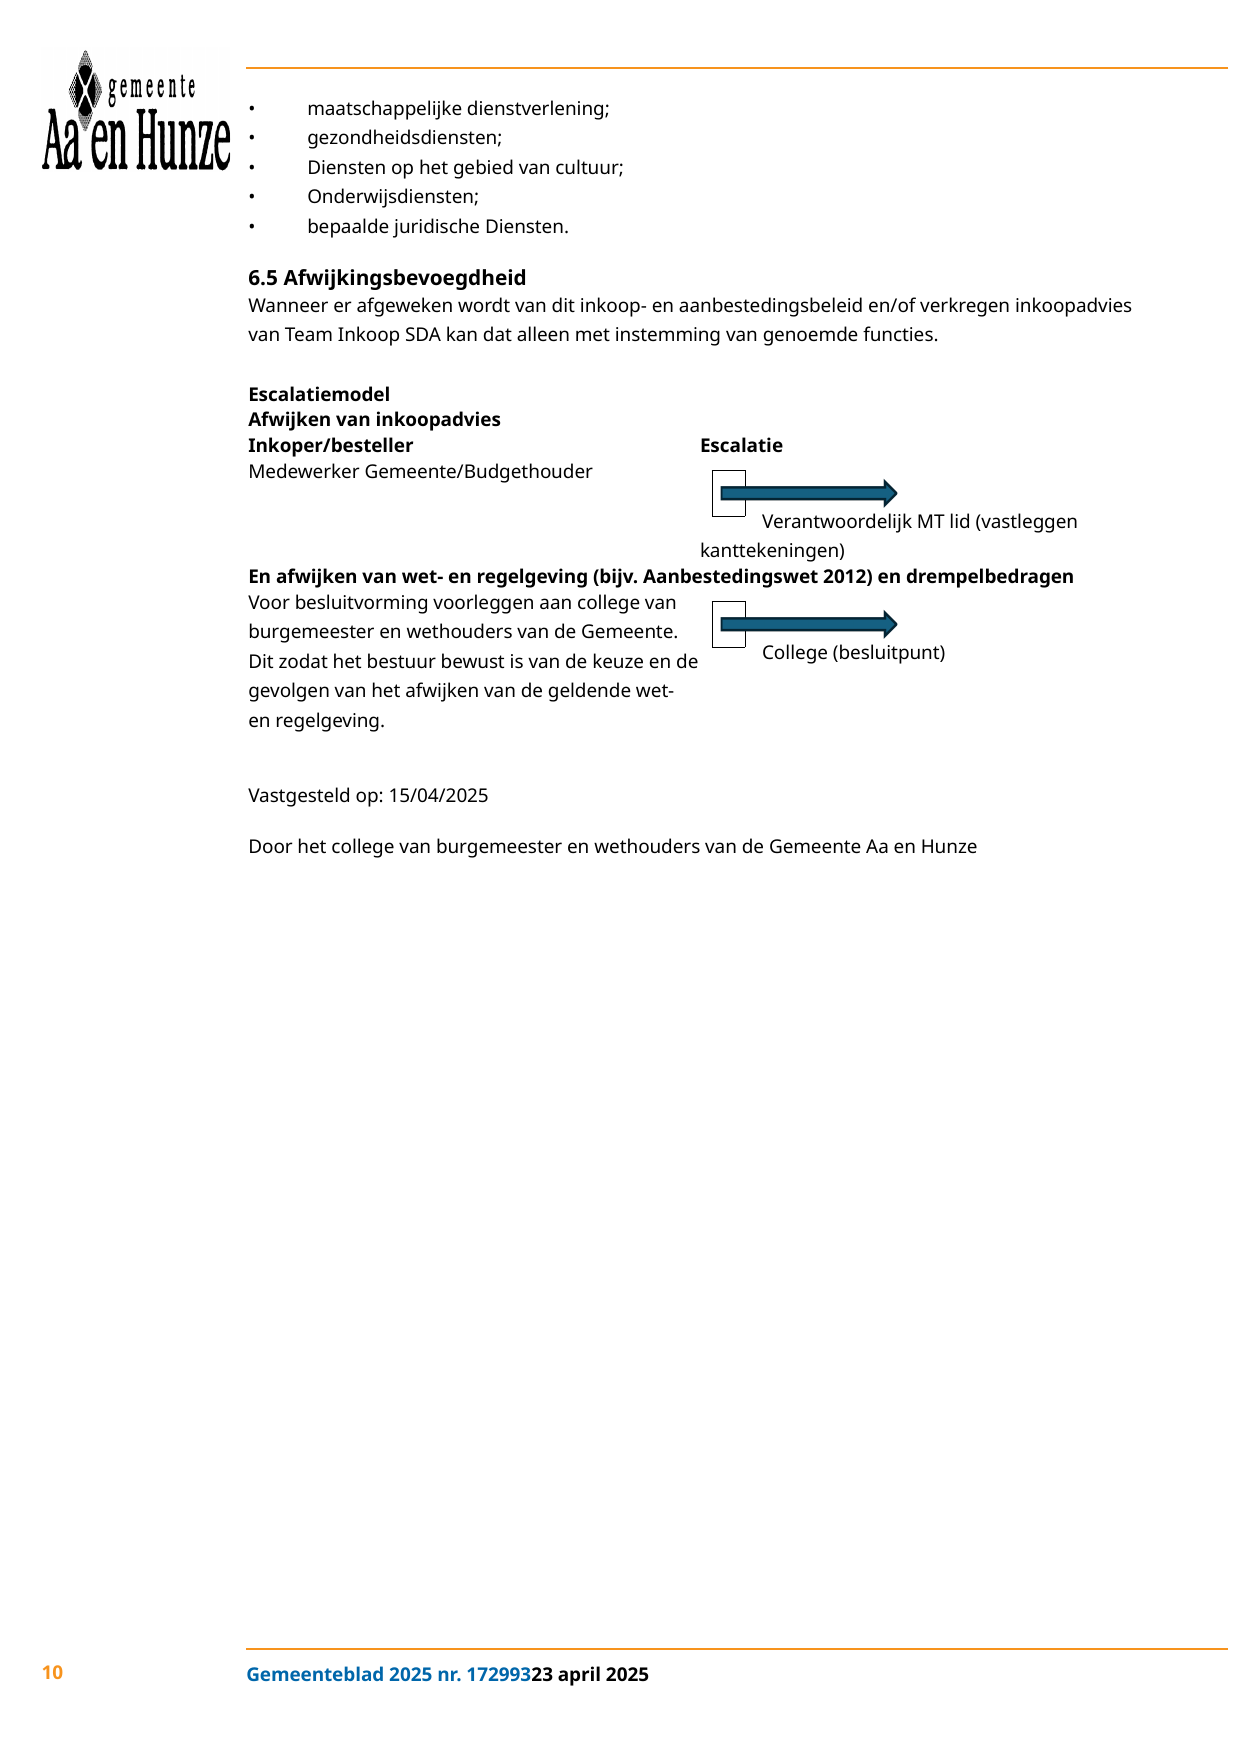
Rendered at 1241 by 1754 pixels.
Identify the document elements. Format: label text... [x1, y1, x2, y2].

text Vastgesteld op: 15/04/2025 [248, 782, 1152, 808]
list Diensten op het gebied van cultuur; [248, 154, 1152, 180]
list Onderwijsdiensten; [248, 183, 1152, 209]
picture [720, 626, 898, 639]
table_cell En afwijken van wet- en regelgeving (bijv. Aanbestedingswet 2012) en drempelbedragen [248, 563, 1152, 589]
table_cell Voor besluitvorming voorleggen aan college van burgemeester en wethouders van de Gemeente. Dit zodat het bestuur bewust is van de keuze en de gevolgen van het afwijken van de geldende wet- en regelgeving. [248, 589, 700, 733]
picture [720, 495, 898, 508]
list maatschappelijke dienstverlening; [248, 95, 1152, 121]
table_cell Escalatie [700, 432, 1152, 458]
list gezondheidsdiensten; [248, 124, 1152, 150]
picture [720, 609, 898, 622]
table_cell Medewerker Gemeente/Budgethouder [248, 458, 700, 563]
table_cell Verantwoordelijk MT lid (vastleggen kanttekeningen) [700, 458, 1152, 563]
text Wanneer er afgeweken wordt van dit inkoop- en aanbestedingsbeleid en/of verkregen inkoopadvies van Team Inkoop SDA kan dat alleen met instemming van genoemde functies. [248, 292, 1152, 347]
list bepaalde juridische Diensten. [248, 213, 1152, 239]
text 6.5 Afwijkingsbevoegdheid [248, 263, 1152, 292]
picture [723, 618, 893, 630]
picture [723, 487, 893, 499]
text Door het college van burgemeester en wethouders van de Gemeente Aa en Hunze [248, 833, 1152, 859]
picture [720, 478, 898, 491]
table_cell Inkoper/besteller [248, 432, 700, 458]
table_header Escalatiemodel [248, 381, 1152, 407]
picture [41, 47, 231, 172]
table_cell College (besluitpunt) [700, 589, 1152, 733]
table_cell Afwijken van inkoopadvies [248, 407, 1152, 432]
